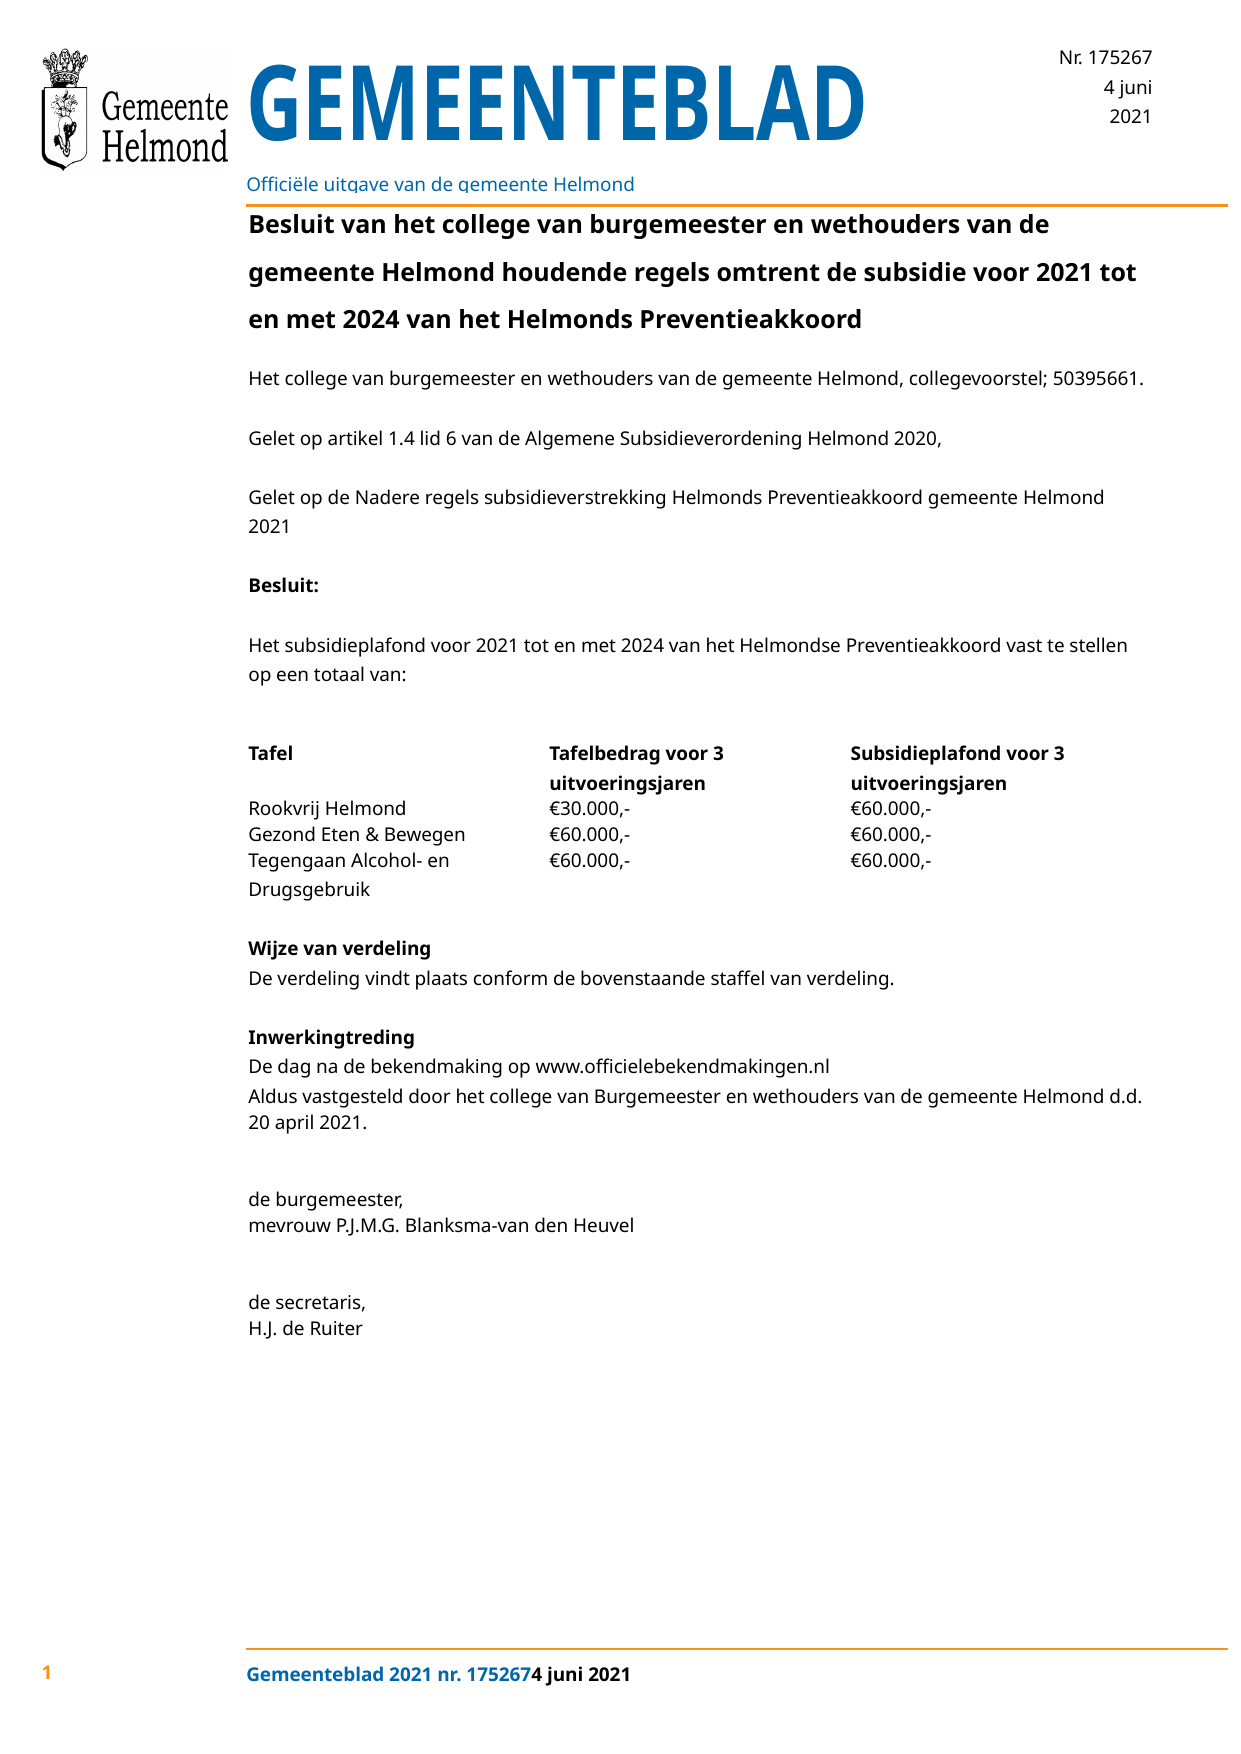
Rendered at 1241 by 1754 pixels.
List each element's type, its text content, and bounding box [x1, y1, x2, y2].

table_cell €60.000,- [850, 847, 1152, 902]
table_header Tafel [248, 740, 549, 796]
table_cell €60.000,- [549, 821, 850, 847]
table_cell €60.000,- [850, 796, 1152, 821]
table_cell Rookvrij Helmond [248, 796, 549, 821]
text Aldus vastgesteld door het college van Burgemeester en wethouders van de gemeente Helmond d.d. 20 april 2021. [248, 1083, 1152, 1134]
table_cell Tegengaan Alcohol- en Drugsgebruik [248, 847, 549, 902]
picture [41, 47, 231, 172]
text de burgemeester, [248, 1186, 1152, 1212]
text Besluit: [248, 573, 1152, 598]
text Gelet op artikel 1.4 lid 6 van de Algemene Subsidieverordening Helmond 2020, [248, 425, 1152, 450]
text Inwerkingtreding [248, 1024, 1152, 1050]
text Wijze van verdeling [248, 935, 1152, 961]
text Besluit van het college van burgemeester en wethouders van de gemeente Helmond houdende regels omtrent de subsidie voor 2021 tot en met 2024 van het Helmonds Preventieakkoord [248, 207, 1152, 336]
table_cell €60.000,- [850, 821, 1152, 847]
table_cell €60.000,- [549, 847, 850, 902]
text H.J. de Ruiter [248, 1315, 1152, 1340]
text Gelet op de Nadere regels subsidieverstrekking Helmonds Preventieakkoord gemeente Helmond 2021 [248, 484, 1152, 539]
text De dag na de bekendmaking op www.officielebekendmakingen.nl [248, 1053, 1152, 1079]
text Het subsidieplafond voor 2021 tot en met 2024 van het Helmondse Preventieakkoord vast te stellen op een totaal van: [248, 632, 1152, 687]
text De verdeling vindt plaats conform de bovenstaande staffel van verdeling. [248, 965, 1152, 991]
text mevrouw P.J.M.G. Blanksma-van den Heuvel [248, 1212, 1152, 1237]
table_header Subsidieplafond voor 3 uitvoeringsjaren [850, 740, 1152, 796]
table_cell €30.000,- [549, 796, 850, 821]
text de secretaris, [248, 1289, 1152, 1315]
text Het college van burgemeester en wethouders van de gemeente Helmond, collegevoorstel; 50395661. [248, 366, 1152, 391]
table_cell Gezond Eten & Bewegen [248, 821, 549, 847]
table_header Tafelbedrag voor 3 uitvoeringsjaren [549, 740, 850, 796]
